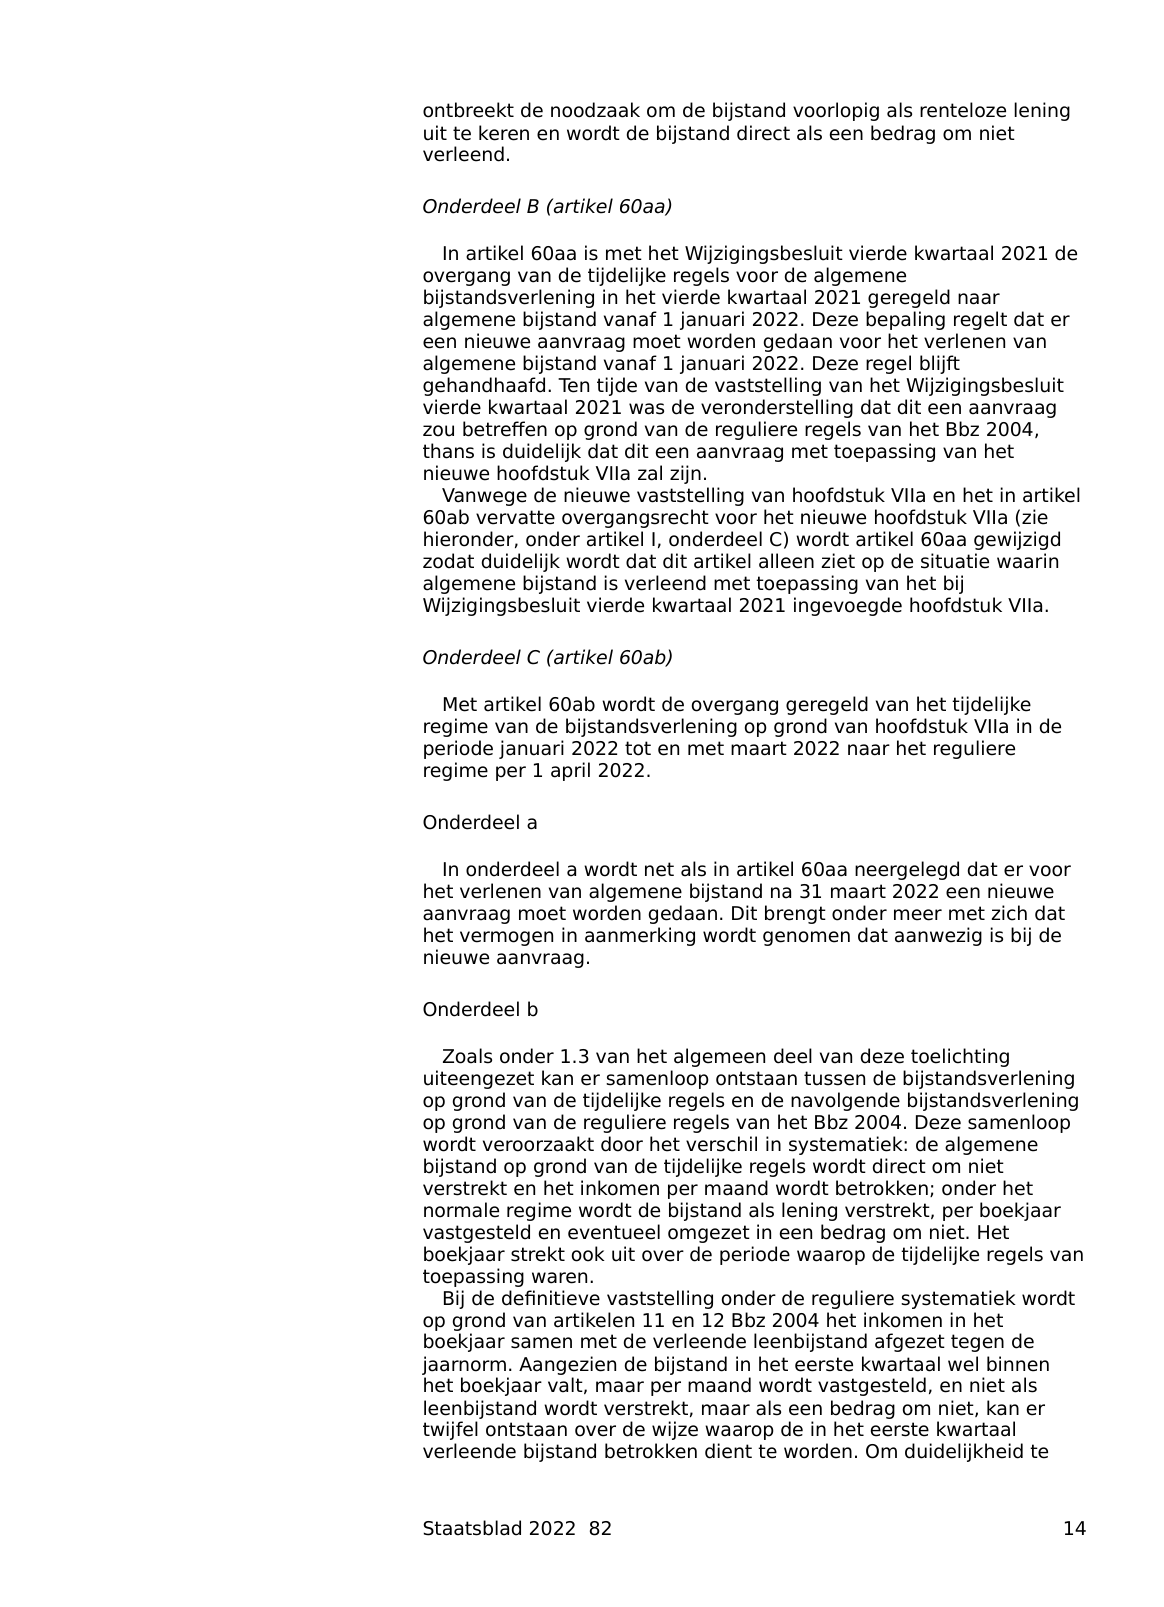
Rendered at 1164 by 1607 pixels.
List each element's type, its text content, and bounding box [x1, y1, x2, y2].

text Bij de definitieve vaststelling onder de reguliere systematiek wordt op grond van artikelen 11 en 12 Bbz 2004 het inkomen in het boekjaar samen met de verleende leenbijstand afgezet tegen de jaarnorm. Aangezien de bijstand in het eerste kwartaal wel binnen het boekjaar valt, maar per maand wordt vastgesteld, en niet als leenbijstand wordt verstrekt, maar als een bedrag om niet, kan er twijfel ontstaan over de wijze waarop de in het eerste kwartaal verleende bijstand betrokken dient te worden. Om duidelijkheid te [422, 1287, 1087, 1463]
text ontbreekt de noodzaak om de bijstand voorlopig als renteloze lening uit te keren en wordt de bijstand direct als een bedrag om niet verleend. [422, 100, 1087, 166]
subtitle Onderdeel b [422, 999, 1087, 1021]
text In onderdeel a wordt net als in artikel 60aa neergelegd dat er voor het verlenen van algemene bijstand na 31 maart 2022 een nieuwe aanvraag moet worden gedaan. Dit brengt onder meer met zich dat het vermogen in aanmerking wordt genomen dat aanwezig is bij de nieuwe aanvraag. [422, 859, 1087, 969]
subtitle Onderdeel B (artikel 60aa) [422, 196, 1087, 218]
text Met artikel 60ab wordt de overgang geregeld van het tijdelijke regime van de bijstandsverlening op grond van hoofdstuk VIIa in de periode januari 2022 tot en met maart 2022 naar het reguliere regime per 1 april 2022. [422, 694, 1087, 782]
text In artikel 60aa is met het Wijzigingsbesluit vierde kwartaal 2021 de overgang van de tijdelijke regels voor de algemene bijstandsverlening in het vierde kwartaal 2021 geregeld naar algemene bijstand vanaf 1 januari 2022. Deze bepaling regelt dat er een nieuwe aanvraag moet worden gedaan voor het verlenen van algemene bijstand vanaf 1 januari 2022. Deze regel blijft gehandhaafd. Ten tijde van de vaststelling van het Wijzigingsbesluit vierde kwartaal 2021 was de veronderstelling dat dit een aanvraag zou betreffen op grond van de reguliere regels van het Bbz 2004, thans is duidelijk dat dit een aanvraag met toepassing van het nieuwe hoofdstuk VIIa zal zijn. [422, 243, 1087, 485]
subtitle Onderdeel C (artikel 60ab) [422, 647, 1087, 669]
subtitle Onderdeel a [422, 812, 1087, 834]
text Zoals onder 1.3 van het algemeen deel van deze toelichting uiteengezet kan er samenloop ontstaan tussen de bijstandsverlening op grond van de tijdelijke regels en de navolgende bijstandsverlening op grond van de reguliere regels van het Bbz 2004. Deze samenloop wordt veroorzaakt door het verschil in systematiek: de algemene bijstand op grond van de tijdelijke regels wordt direct om niet verstrekt en het inkomen per maand wordt betrokken; onder het normale regime wordt de bijstand als lening verstrekt, per boekjaar vastgesteld en eventueel omgezet in een bedrag om niet. Het boekjaar strekt ook uit over de periode waarop de tijdelijke regels van toepassing waren. [422, 1046, 1087, 1287]
text Vanwege de nieuwe vaststelling van hoofdstuk VIIa en het in artikel 60ab vervatte overgangsrecht voor het nieuwe hoofdstuk VIIa (zie hieronder, onder artikel I, onderdeel C) wordt artikel 60aa gewijzigd zodat duidelijk wordt dat dit artikel alleen ziet op de situatie waarin algemene bijstand is verleend met toepassing van het bij Wijzigingsbesluit vierde kwartaal 2021 ingevoegde hoofdstuk VIIa. [422, 485, 1087, 617]
